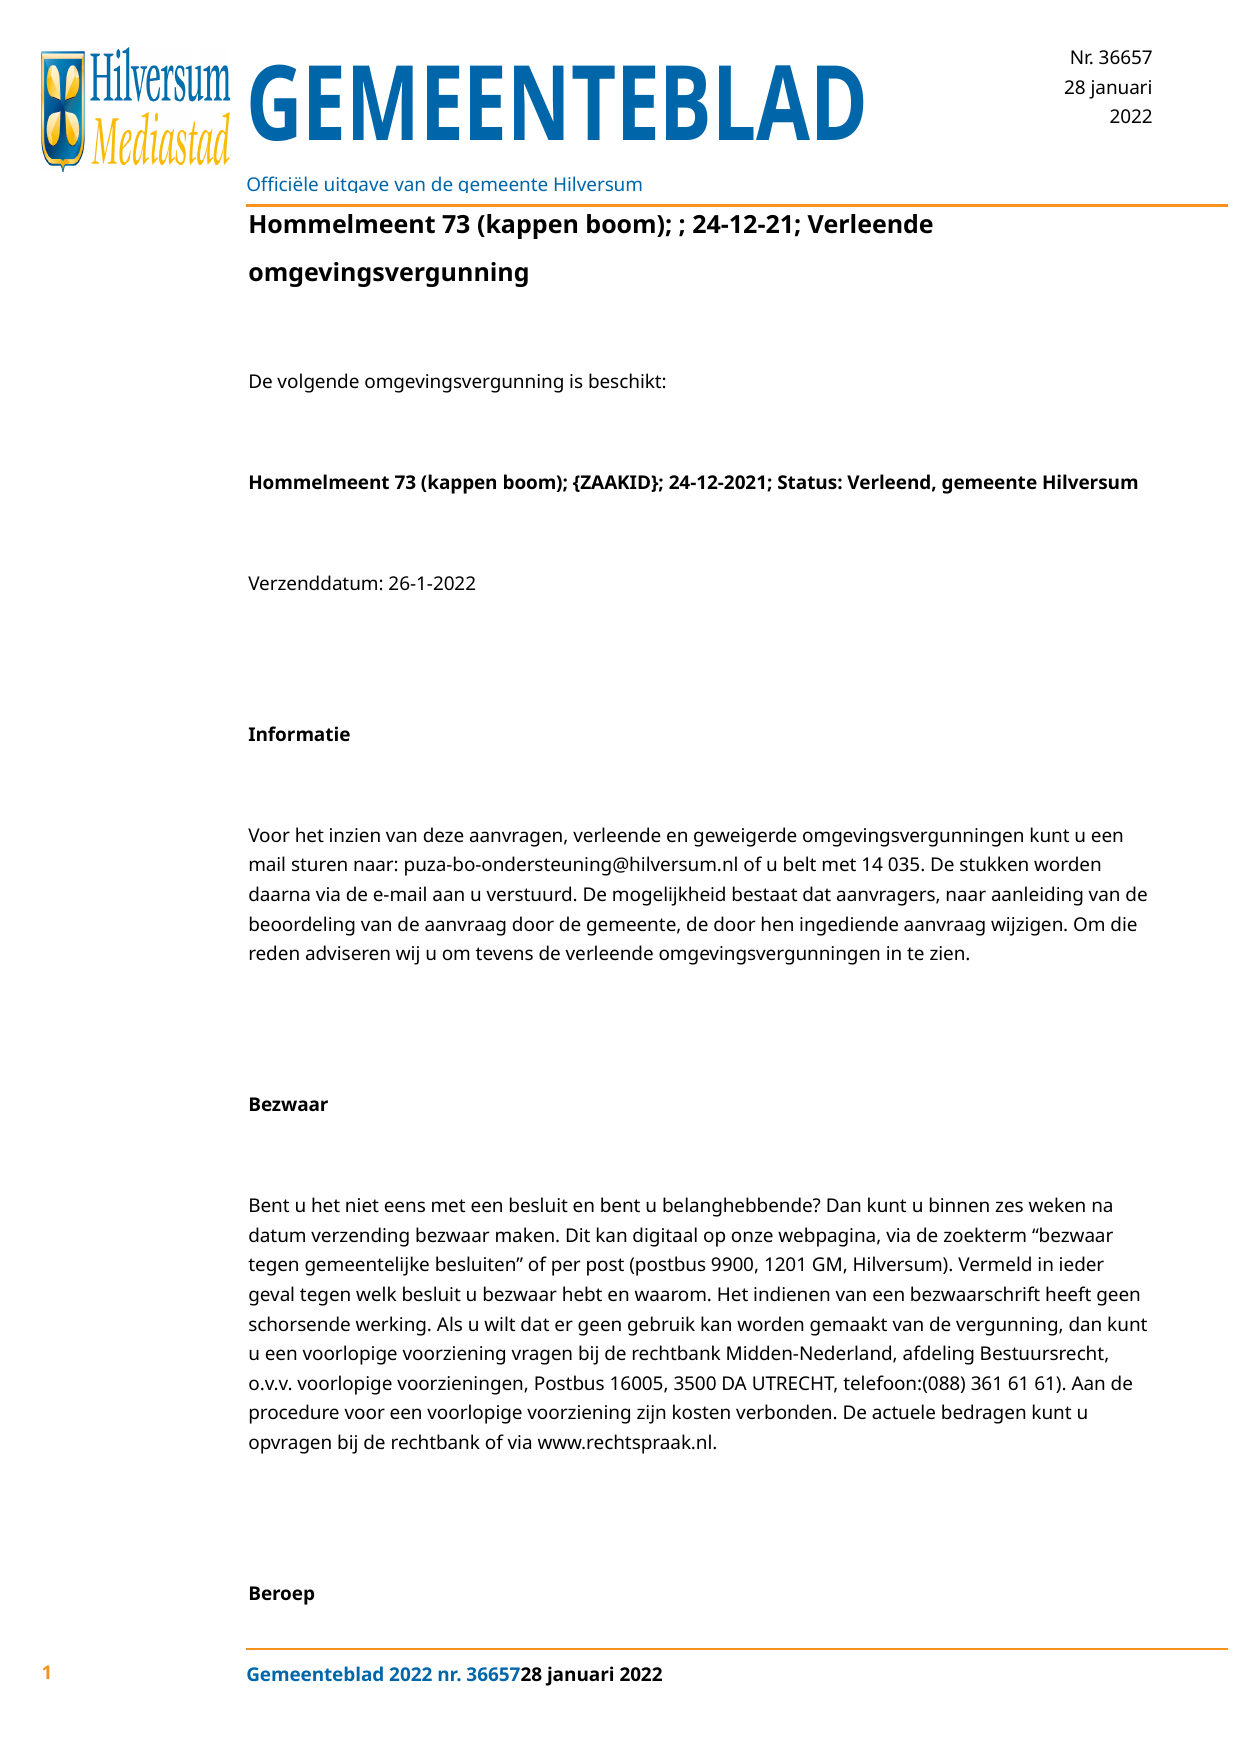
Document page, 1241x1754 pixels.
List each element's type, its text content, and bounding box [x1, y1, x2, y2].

text Beroep [248, 1580, 1152, 1606]
text Hommelmeent 73 (kappen boom); ; 24-12-21; Verleende omgevingsvergunning [248, 207, 1152, 288]
text Verzenddatum: 26-1-2022 [248, 570, 1152, 596]
text Bent u het niet eens met een besluit en bent u belanghebbende? Dan kunt u binnen zes weken na datum verzending bezwaar maken. Dit kan digitaal op onze webpagina, via de zoekterm “bezwaar tegen gemeentelijke besluiten” of per post (postbus 9900, 1201 GM, Hilversum). Vermeld in ieder geval tegen welk besluit u bezwaar hebt en waarom. Het indienen van een bezwaarschrift heeft geen schorsende werking. Als u wilt dat er geen gebruik kan worden gemaakt van de vergunning, dan kunt u een voorlopige voorziening vragen bij de rechtbank Midden-Nederland, afdeling Bestuursrecht, o.v.v. voorlopige voorzieningen, Postbus 16005, 3500 DA UTRECHT, telefoon:(088) 361 61 61). Aan de procedure voor een voorlopige voorziening zijn kosten verbonden. De actuele bedragen kunt u opvragen bij de rechtbank of via www.rechtspraak.nl. [248, 1192, 1152, 1455]
text Bezwaar [248, 1092, 1152, 1117]
text Voor het inzien van deze aanvragen, verleende en geweigerde omgevingsvergunningen kunt u een mail sturen naar: puza-bo-ondersteuning@hilversum.nl of u belt met 14 035. De stukken worden daarna via de e-mail aan u verstuurd. De mogelijkheid bestaat dat aanvragers, naar aanleiding van de beoordeling van de aanvraag door de gemeente, de door hen ingediende aanvraag wijzigen. Om die reden adviseren wij u om tevens de verleende omgevingsvergunningen in te zien. [248, 822, 1152, 966]
picture [41, 47, 231, 172]
text De volgende omgevingsvergunning is beschikt: [248, 368, 1152, 394]
text Hommelmeent 73 (kappen boom); {ZAAKID}; 24-12-2021; Status: Verleend, gemeente Hilversum [248, 469, 1152, 495]
text Informatie [248, 721, 1152, 747]
